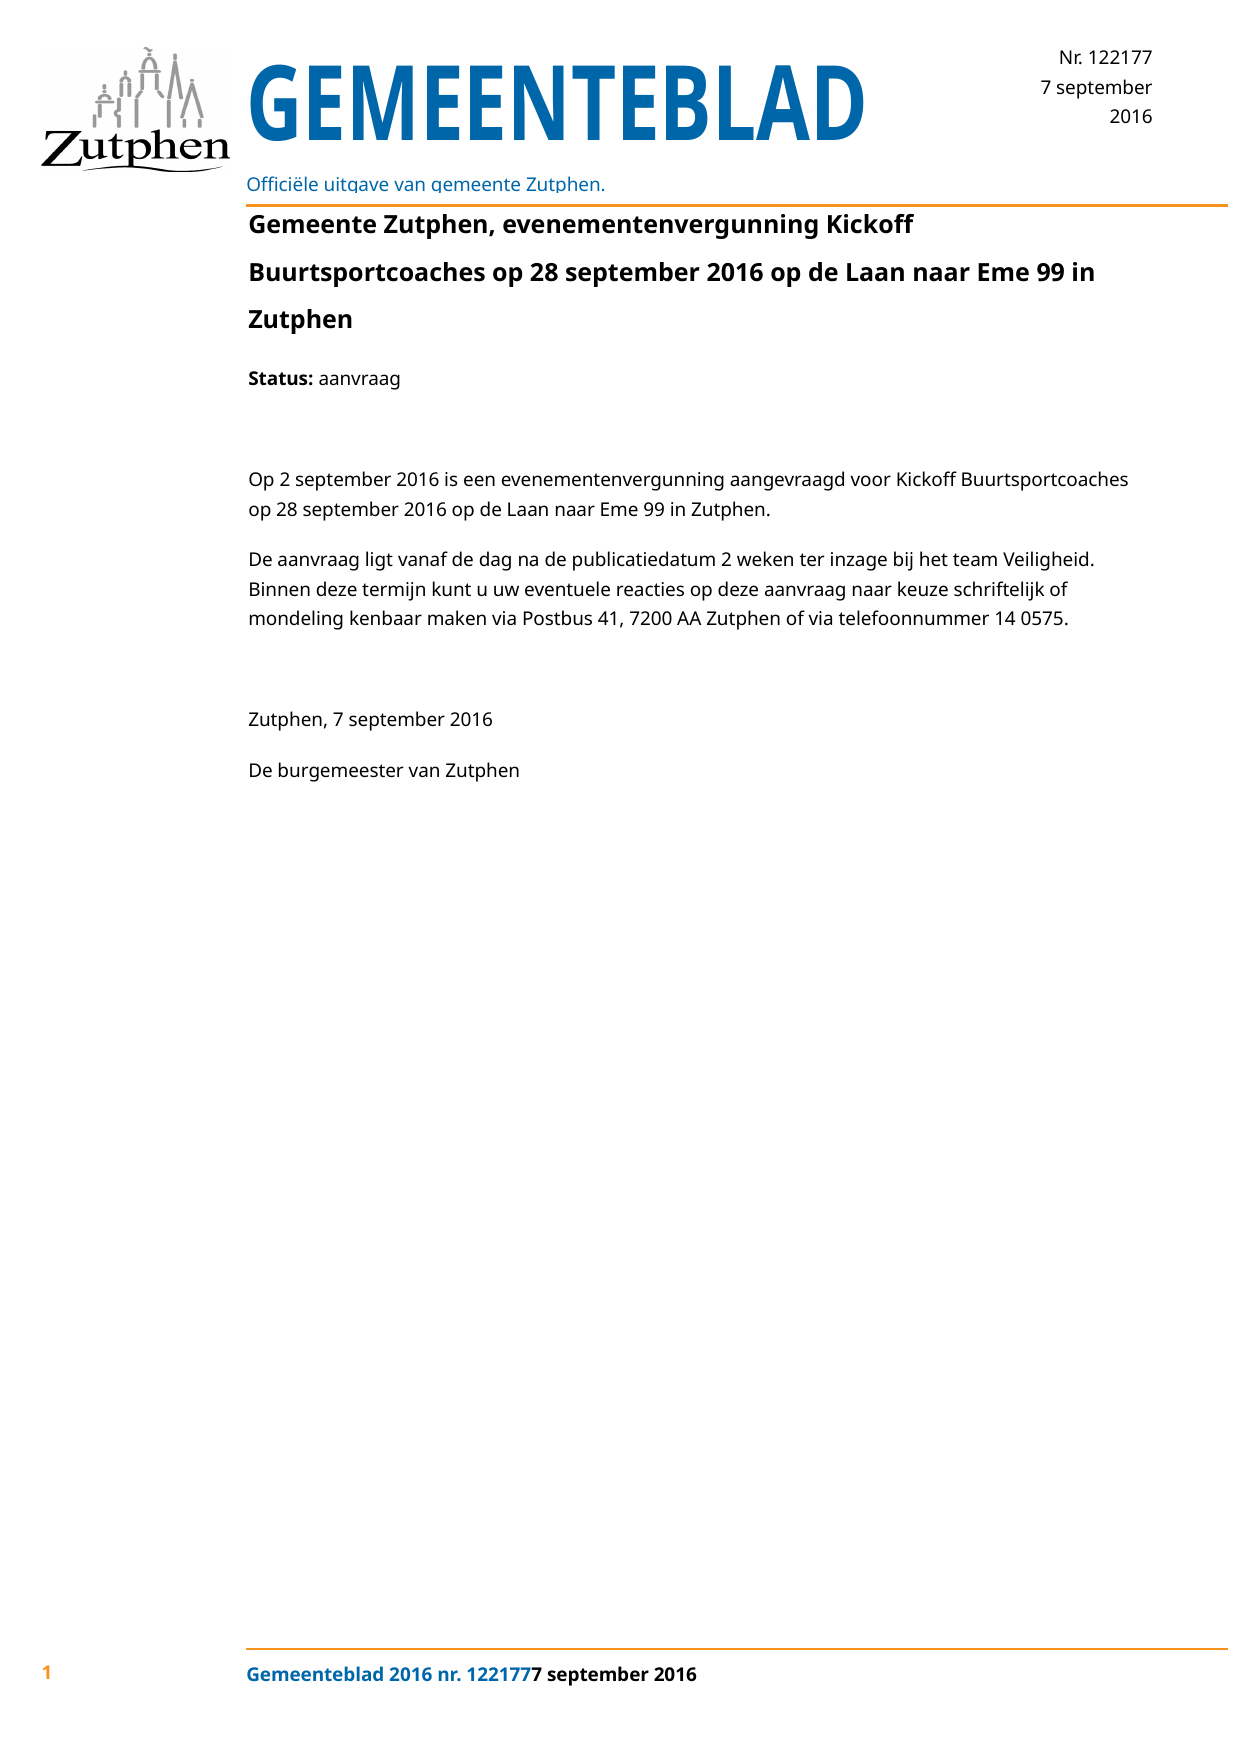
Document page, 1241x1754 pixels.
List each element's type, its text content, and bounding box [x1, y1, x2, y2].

text Gemeente Zutphen, evenementenvergunning Kickoff Buurtsportcoaches op 28 september 2016 op de Laan naar Eme 99 in Zutphen [248, 207, 1152, 336]
picture [41, 47, 231, 172]
text De aanvraag ligt vanaf de dag na de publicatiedatum 2 weken ter inzage bij het team Veiligheid. Binnen deze termijn kunt u uw eventuele reacties op deze aanvraag naar keuze schriftelijk of mondeling kenbaar maken via Postbus 41, 7200 AA Zutphen of via telefoonnummer 14 0575. [248, 546, 1152, 631]
text De burgemeester van Zutphen [248, 757, 1152, 782]
text Op 2 september 2016 is een evenementenvergunning aangevraagd voor Kickoff Buurtsportcoaches op 28 september 2016 op de Laan naar Eme 99 in Zutphen. [248, 466, 1152, 522]
text Zutphen, 7 september 2016 [248, 706, 1152, 732]
text Status: aanvraag [248, 366, 1152, 391]
